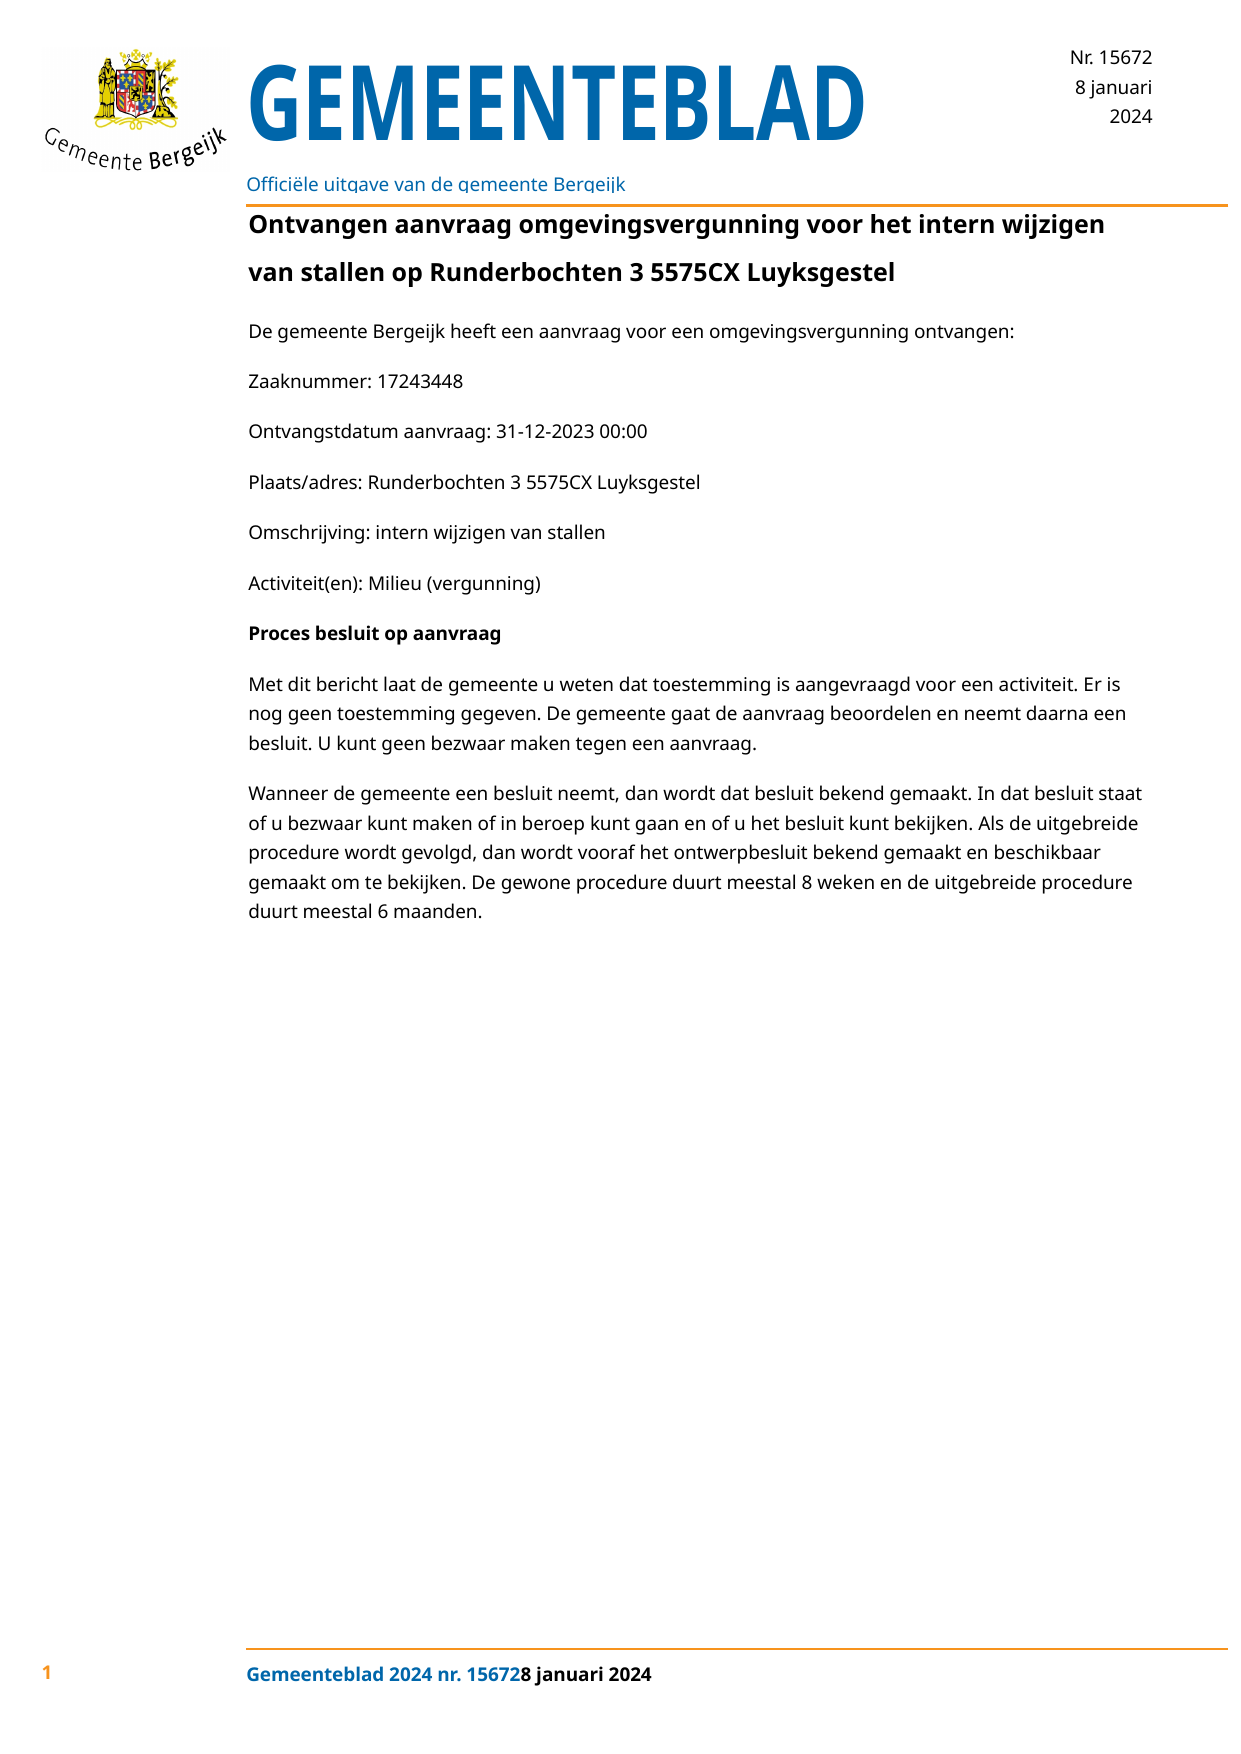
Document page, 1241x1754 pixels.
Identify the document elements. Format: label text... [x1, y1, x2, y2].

text Plaats/adres: Runderbochten 3 5575CX Luyksgestel [248, 469, 1152, 495]
text Proces besluit op aanvraag [248, 620, 1152, 646]
text Ontvangen aanvraag omgevingsvergunning voor het intern wijzigen van stallen op Runderbochten 3 5575CX Luyksgestel [248, 207, 1152, 288]
text Wanneer de gemeente een besluit neemt, dan wordt dat besluit bekend gemaakt. In dat besluit staat of u bezwaar kunt maken of in beroep kunt gaan en of u het besluit kunt bekijken. Als de uitgebreide procedure wordt gevolgd, dan wordt vooraf het ontwerpbesluit bekend gemaakt en beschikbaar gemaakt om te bekijken. De gewone procedure duurt meestal 8 weken en de uitgebreide procedure duurt meestal 6 maanden. [248, 780, 1152, 924]
text Met dit bericht laat de gemeente u weten dat toestemming is aangevraagd voor een activiteit. Er is nog geen toestemming gegeven. De gemeente gaat de aanvraag beoordelen en neemt daarna een besluit. U kunt geen bezwaar maken tegen een aanvraag. [248, 671, 1152, 756]
text Zaaknummer: 17243448 [248, 368, 1152, 394]
text De gemeente Bergeijk heeft een aanvraag voor een omgevingsvergunning ontvangen: [248, 318, 1152, 344]
text Ontvangstdatum aanvraag: 31-12-2023 00:00 [248, 419, 1152, 444]
text Omschrijving: intern wijzigen van stallen [248, 519, 1152, 545]
text Activiteit(en): Milieu (vergunning) [248, 570, 1152, 596]
picture [41, 47, 231, 172]
